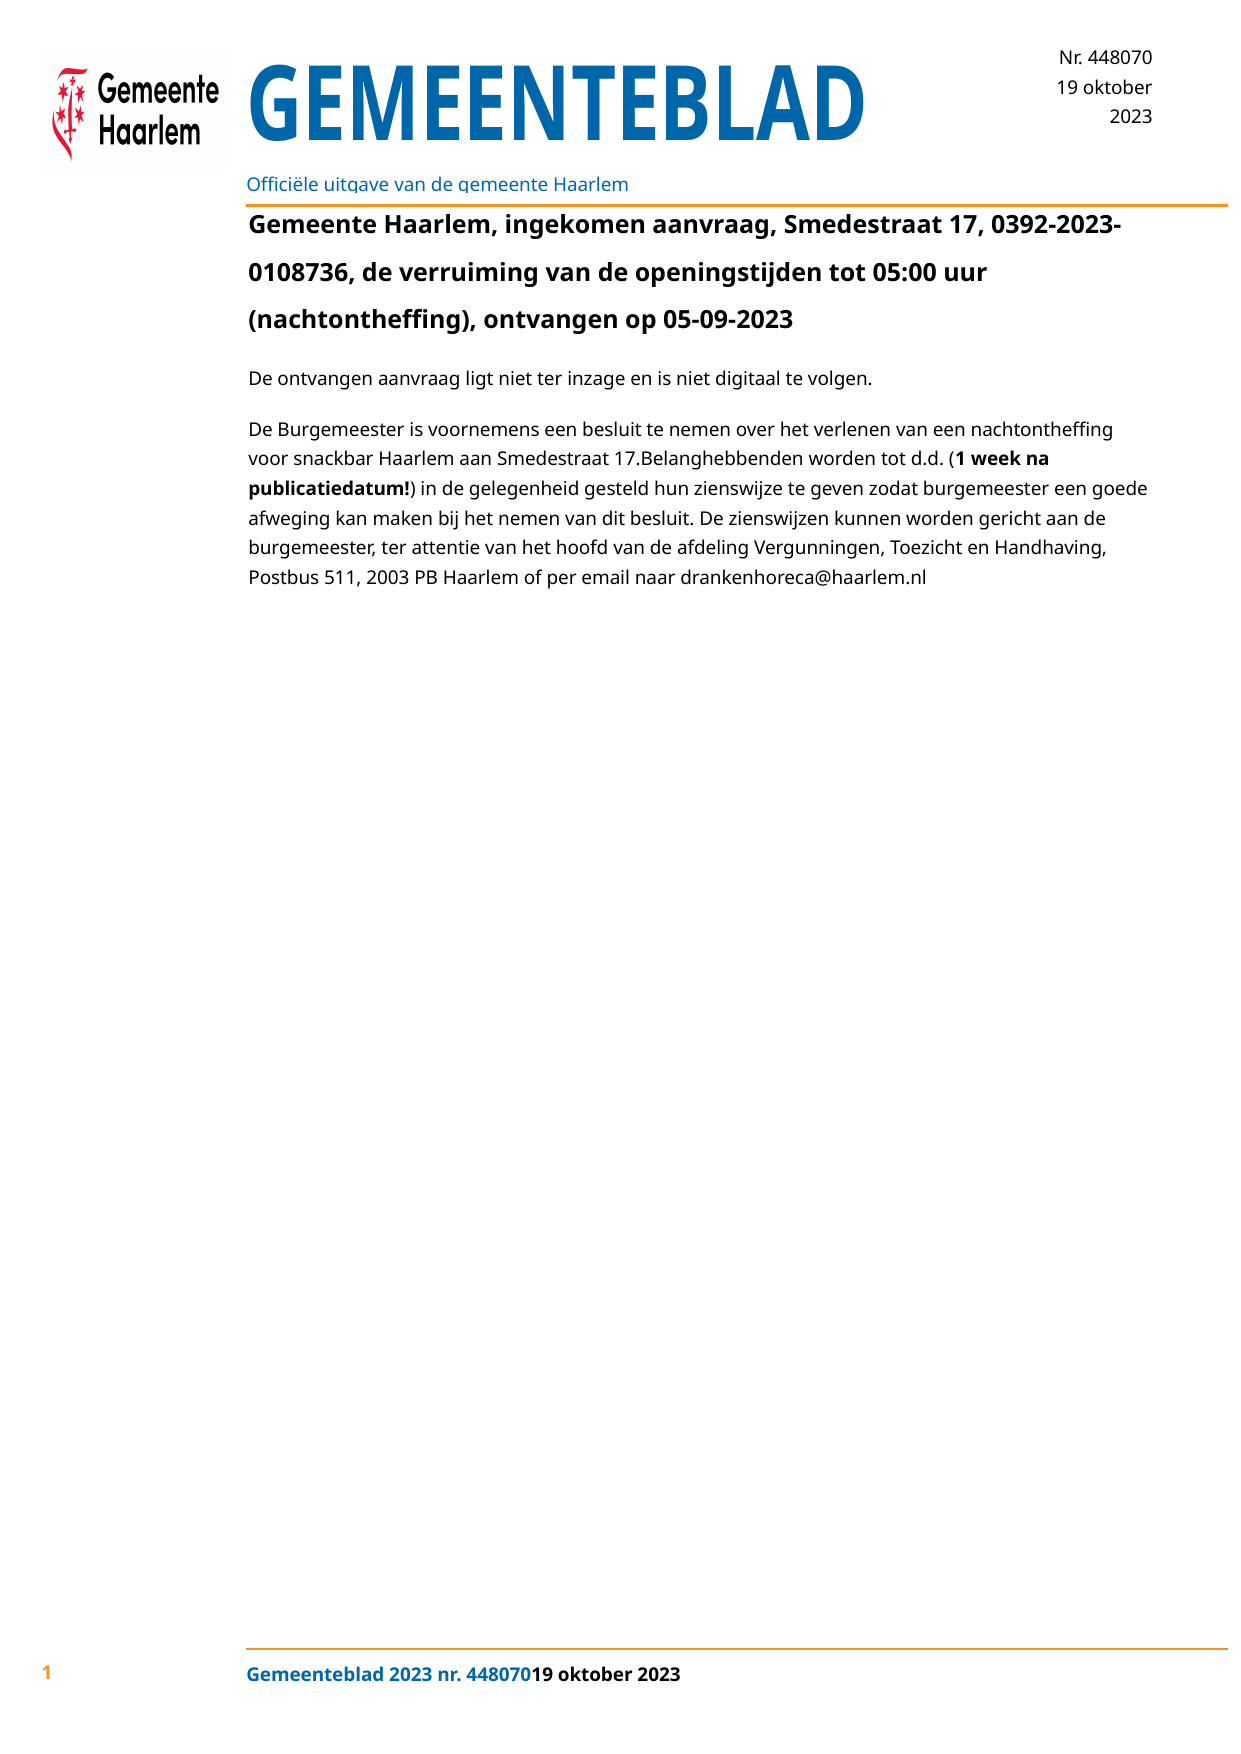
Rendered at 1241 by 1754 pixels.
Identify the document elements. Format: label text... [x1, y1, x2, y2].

text De Burgemeester is voornemens een besluit te nemen over het verlenen van een nachtontheffing voor snackbar Haarlem aan Smedestraat 17.Belanghebbenden worden tot d.d. (1 week na publicatiedatum!) in de gelegenheid gesteld hun zienswijze te geven zodat burgemeester een goede afweging kan maken bij het nemen van dit besluit. De zienswijzen kunnen worden gericht aan de burgemeester, ter attentie van het hoofd van de afdeling Vergunningen, Toezicht en Handhaving, Postbus 511, 2003 PB Haarlem of per email naar drankenhoreca@haarlem.nl [248, 416, 1152, 589]
text De ontvangen aanvraag ligt niet ter inzage en is niet digitaal te volgen. [248, 366, 1152, 391]
text Gemeente Haarlem, ingekomen aanvraag, Smedestraat 17, 0392-2023-0108736, de verruiming van de openingstijden tot 05:00 uur (nachtontheffing), ontvangen op 05-09-2023 [248, 207, 1152, 336]
picture [41, 47, 231, 172]
